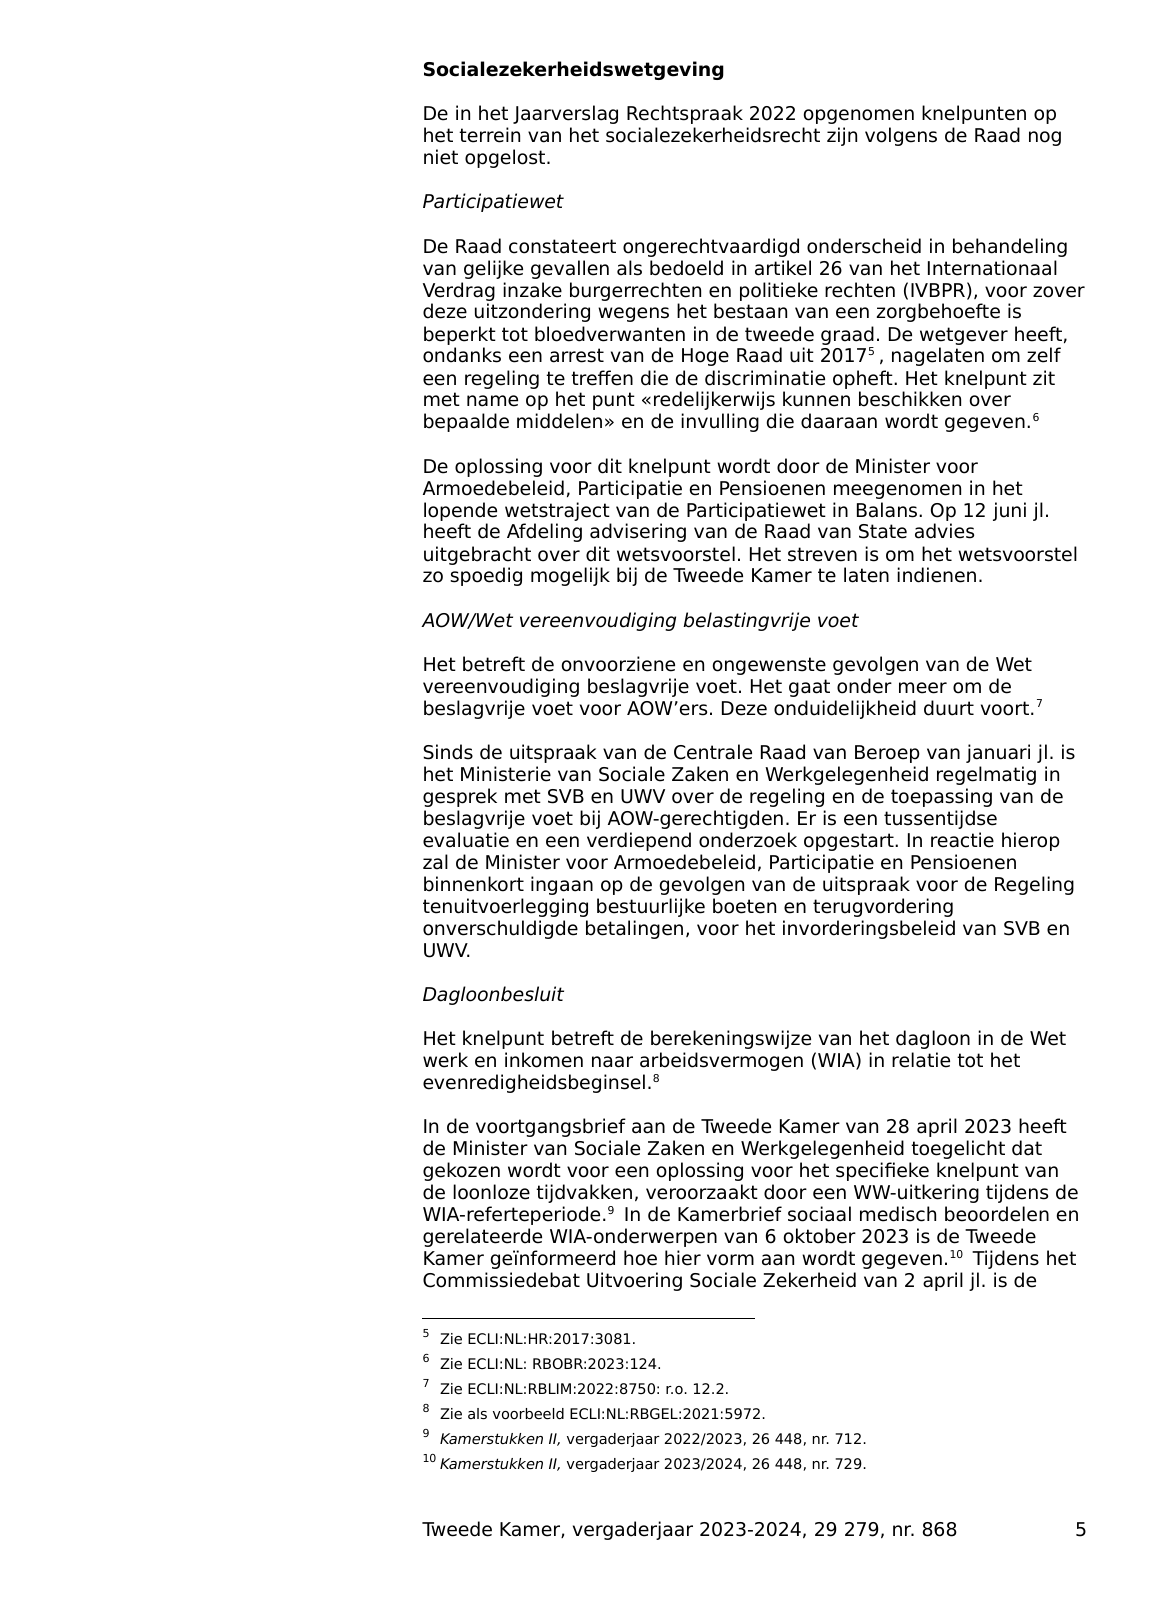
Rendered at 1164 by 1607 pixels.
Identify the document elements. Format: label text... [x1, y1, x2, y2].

text De Raad constateert ongerechtvaardigd onderscheid in behandeling van gelijke gevallen als bedoeld in artikel 26 van het Internationaal Verdrag inzake burgerrechten en politieke rechten (IVBPR), voor zover deze uitzondering wegens het bestaan van een zorgbehoefte is beperkt tot bloedverwanten in de tweede graad. De wetgever heeft, ondanks een arrest van de Hoge Raad uit 2017, nagelaten om zelf een regeling te treffen die de discriminatie opheft. Het knelpunt zit met name op het punt «redelijkerwijs kunnen beschikken over bepaalde middelen» en de invulling die daaraan wordt gegeven. [422, 236, 1087, 433]
text Sinds de uitspraak van de Centrale Raad van Beroep van januari jl. is het Ministerie van Sociale Zaken en Werkgelegenheid regelmatig in gesprek met SVB en UWV over de regeling en de toepassing van de beslagvrije voet bij AOW-gerechtigden. Er is een tussentijdse evaluatie en een verdiepend onderzoek opgestart. In reactie hierop zal de Minister voor Armoedebeleid, Participatie en Pensioenen binnenkort ingaan op de gevolgen van de uitspraak voor de Regeling tenuitvoerlegging bestuurlijke boeten en terugvordering onverschuldigde betalingen, voor het invorderingsbeleid van SVB en UWV. [422, 742, 1087, 962]
text Het betreft de onvoorziene en ongewenste gevolgen van de Wet vereenvoudiging beslagvrije voet. Het gaat onder meer om de beslagvrije voet voor AOW’ers. Deze onduidelijkheid duurt voort. [422, 654, 1087, 720]
text Zie ECLI:NL:RBLIM:2022:8750: r.o. 12.2. [422, 1377, 1087, 1399]
text Zie als voorbeeld ECLI:NL:RBGEL:2021:5972. [422, 1402, 1087, 1424]
text Kamerstukken II, vergaderjaar 2022/2023, 26 448, nr. 712. [422, 1427, 1087, 1449]
text In de voortgangsbrief aan de Tweede Kamer van 28 april 2023 heeft de Minister van Sociale Zaken en Werkgelegenheid toegelicht dat gekozen wordt voor een oplossing voor het specifieke knelpunt van de loonloze tijdvakken, veroorzaakt door een WW-uitkering tijdens de WIA-referteperiode. In de Kamerbrief sociaal medisch beoordelen en gerelateerde WIA-onderwerpen van 6 oktober 2023 is de Tweede Kamer geïnformeerd hoe hier vorm aan wordt gegeven. Tijdens het Commissiedebat Uitvoering Sociale Zekerheid van 2 april jl. is de [422, 1116, 1087, 1292]
text De oplossing voor dit knelpunt wordt door de Minister voor Armoedebeleid, Participatie en Pensioenen meegenomen in het lopende wetstraject van de Participatiewet in Balans. Op 12 juni jl. heeft de Afdeling advisering van de Raad van State advies uitgebracht over dit wetsvoorstel. Het streven is om het wetsvoorstel zo spoedig mogelijk bij de Tweede Kamer te laten indienen. [422, 456, 1087, 587]
text De in het Jaarverslag Rechtspraak 2022 opgenomen knelpunten op het terrein van het socialezekerheidsrecht zijn volgens de Raad nog niet opgelost. [422, 103, 1087, 169]
text Het knelpunt betreft de berekeningswijze van het dagloon in de Wet werk en inkomen naar arbeidsvermogen (WIA) in relatie tot het evenredigheidsbeginsel. [422, 1028, 1087, 1094]
text Zie ECLI:NL:HR:2017:3081. [422, 1327, 1087, 1349]
subtitle Participatiewet [422, 191, 1087, 213]
subtitle Dagloonbesluit [422, 984, 1087, 1006]
text Kamerstukken II, vergaderjaar 2023/2024, 26 448, nr. 729. [422, 1452, 1087, 1474]
text Zie ECLI:NL: RBOBR:2023:124. [422, 1352, 1087, 1374]
subtitle Socialezekerheidswetgeving [422, 59, 1087, 81]
subtitle AOW/Wet vereenvoudiging belastingvrije voet [422, 609, 1087, 632]
